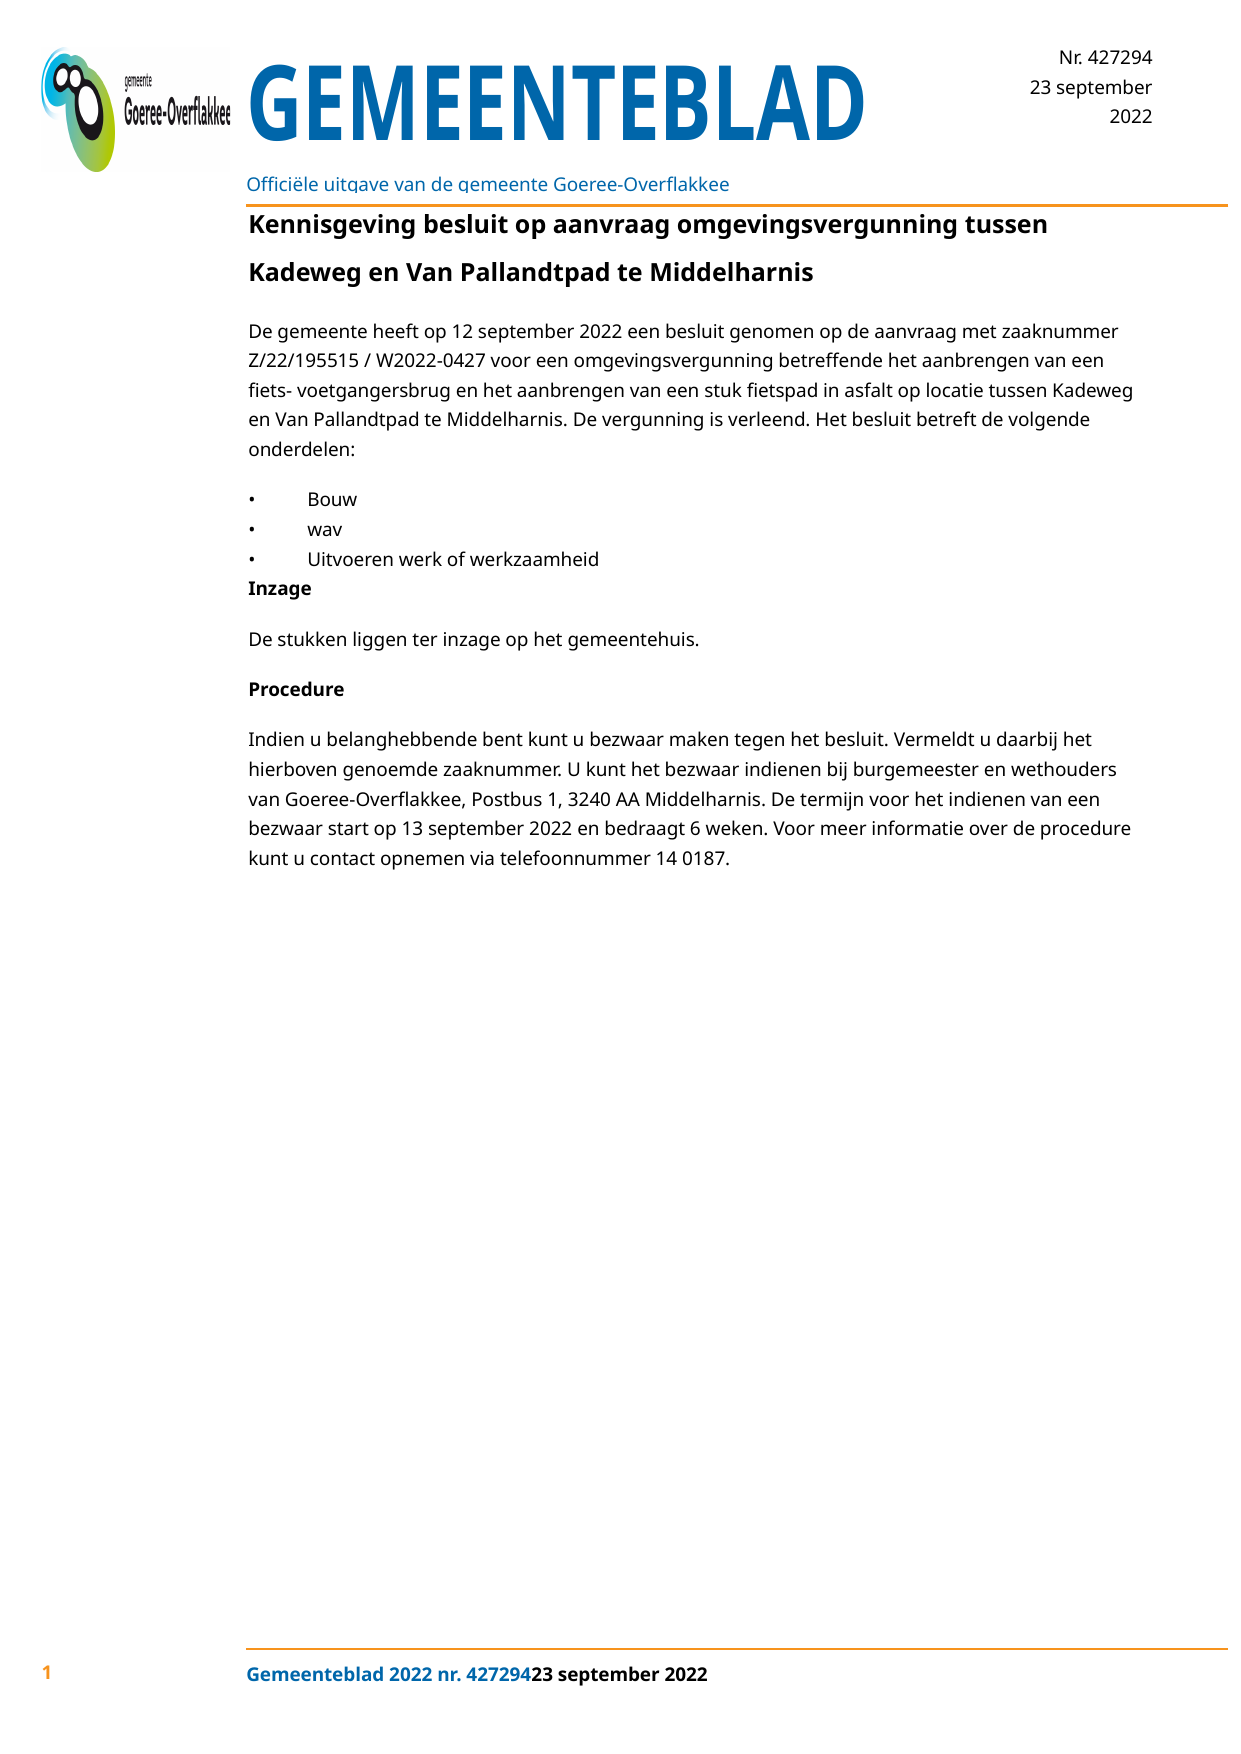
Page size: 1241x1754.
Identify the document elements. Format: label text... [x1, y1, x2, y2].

list wav [248, 516, 1152, 542]
text De stukken liggen ter inzage op het gemeentehuis. [248, 626, 1152, 652]
text De gemeente heeft op 12 september 2022 een besluit genomen op de aanvraag met zaaknummer Z/22/195515 / W2022-0427 voor een omgevingsvergunning betreffende het aanbrengen van een fiets- voetgangersbrug en het aanbrengen van een stuk fietspad in asfalt op locatie tussen Kadeweg en Van Pallandtpad te Middelharnis. De vergunning is verleend. Het besluit betreft de volgende onderdelen: [248, 318, 1152, 462]
text Kennisgeving besluit op aanvraag omgevingsvergunning tussen Kadeweg en Van Pallandtpad te Middelharnis [248, 207, 1152, 288]
text Inzage [248, 575, 1152, 601]
list Bouw [248, 487, 1152, 512]
list Uitvoeren werk of werkzaamheid [248, 546, 1152, 572]
text Indien u belanghebbende bent kunt u bezwaar maken tegen het besluit. Vermeldt u daarbij het hierboven genoemde zaaknummer. U kunt het bezwaar indienen bij burgemeester en wethouders van Goeree-Overflakkee, Postbus 1, 3240 AA Middelharnis. De termijn voor het indienen van een bezwaar start op 13 september 2022 en bedraagt 6 weken. Voor meer informatie over de procedure kunt u contact opnemen via telefoonnummer 14 0187. [248, 727, 1152, 871]
picture [41, 47, 231, 172]
text Procedure [248, 676, 1152, 702]
